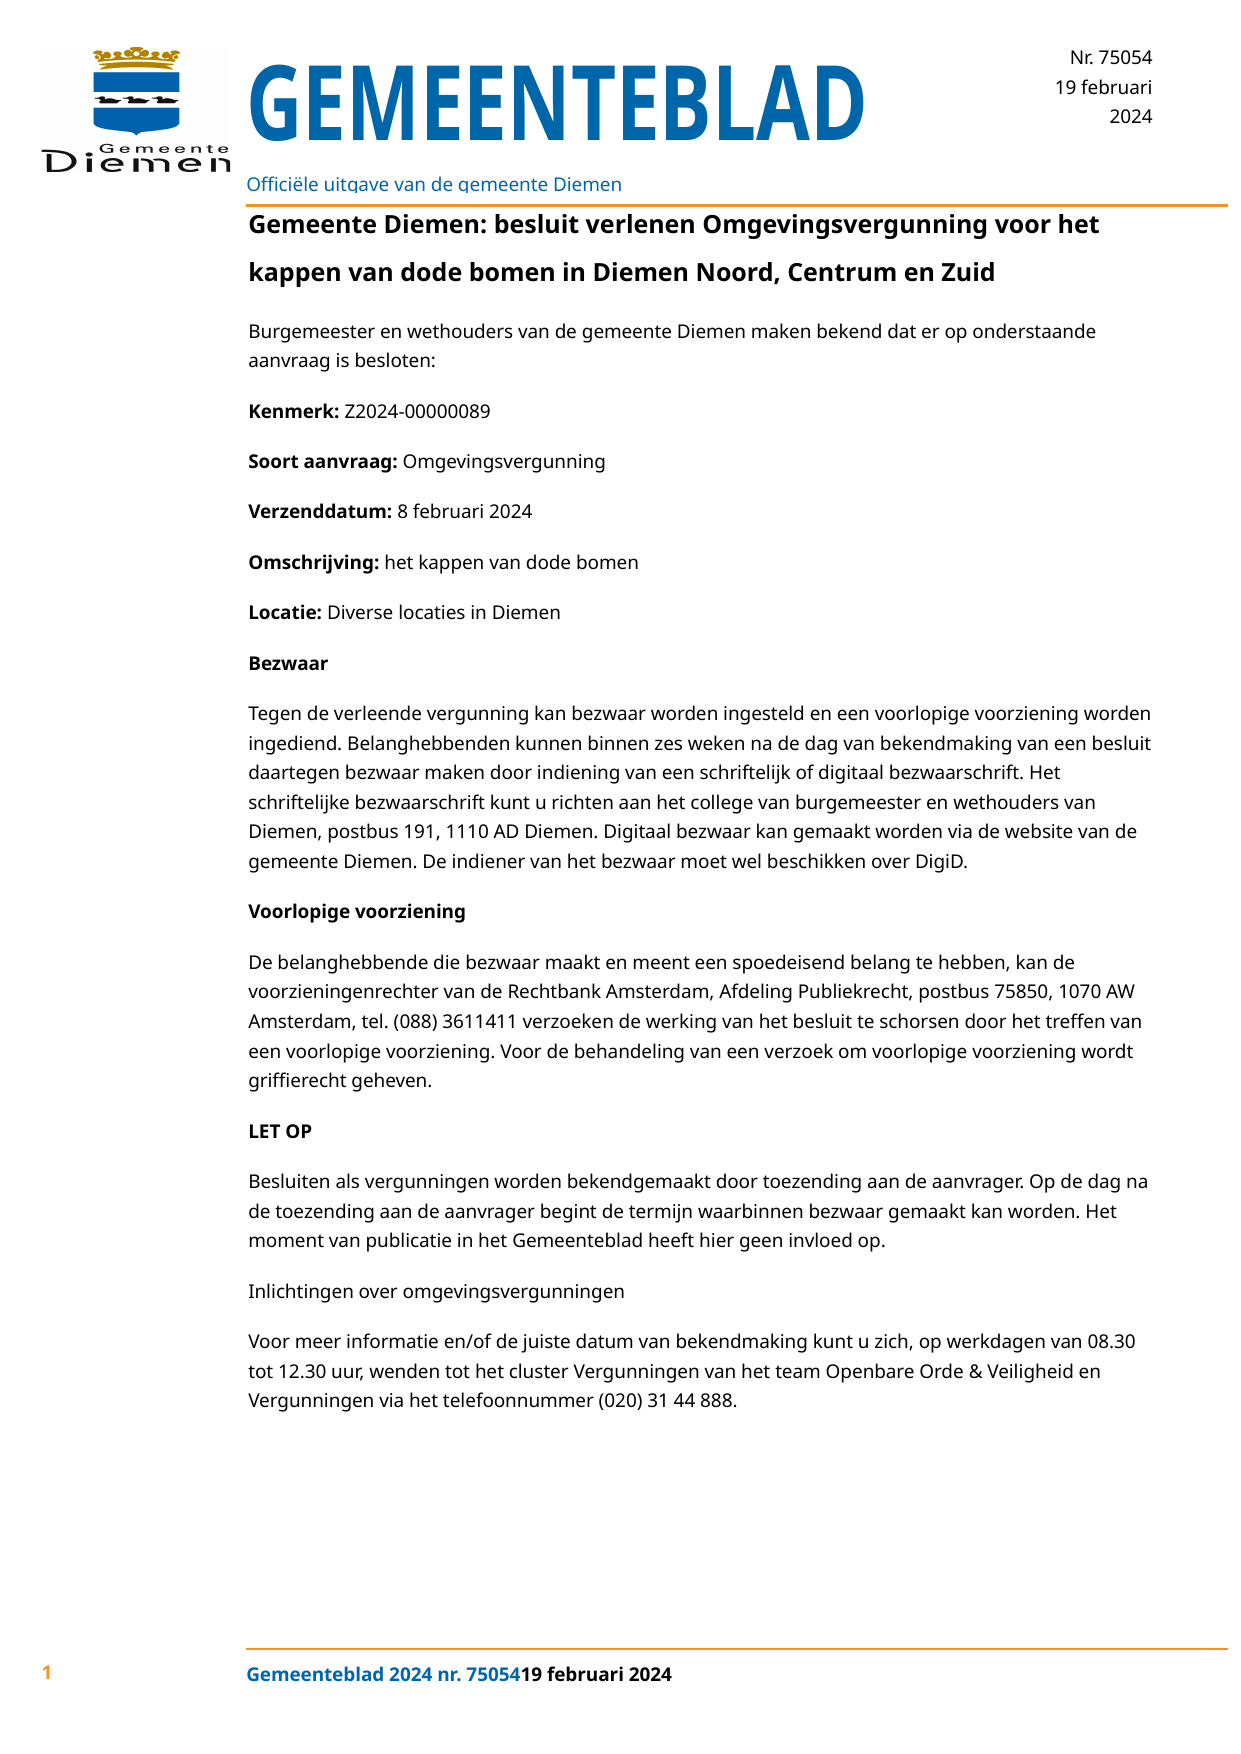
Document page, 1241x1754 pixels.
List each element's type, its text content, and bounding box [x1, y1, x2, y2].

text De belanghebbende die bezwaar maakt en meent een spoedeisend belang te hebben, kan de voorzieningenrechter van de Rechtbank Amsterdam, Afdeling Publiekrecht, postbus 75850, 1070 AW Amsterdam, tel. (088) 3611411 verzoeken de werking van het besluit te schorsen door het treffen van een voorlopige voorziening. Voor de behandeling van een verzoek om voorlopige voorziening wordt griffierecht geheven. [248, 949, 1152, 1093]
text Burgemeester en wethouders van de gemeente Diemen maken bekend dat er op onderstaande aanvraag is besloten: [248, 318, 1152, 373]
text Tegen de verleende vergunning kan bezwaar worden ingesteld en een voorlopige voorziening worden ingediend. Belanghebbenden kunnen binnen zes weken na de dag van bekendmaking van een besluit daartegen bezwaar maken door indiening van een schriftelijk of digitaal bezwaarschrift. Het schriftelijke bezwaarschrift kunt u richten aan het college van burgemeester en wethouders van Diemen, postbus 191, 1110 AD Diemen. Digitaal bezwaar kan gemaakt worden via de website van de gemeente Diemen. De indiener van het bezwaar moet wel beschikken over DigiD. [248, 700, 1152, 874]
text Inlichtingen over omgevingsvergunningen [248, 1278, 1152, 1304]
text Kenmerk: Z2024-00000089 [248, 398, 1152, 424]
text Soort aanvraag: Omgevingsvergunning [248, 448, 1152, 474]
text Bezwaar [248, 650, 1152, 676]
picture [41, 47, 231, 172]
text Verzenddatum: 8 februari 2024 [248, 499, 1152, 524]
text Besluiten als vergunningen worden bekendgemaakt door toezending aan de aanvrager. Op de dag na de toezending aan de aanvrager begint de termijn waarbinnen bezwaar gemaakt kan worden. Het moment van publicatie in het Gemeenteblad heeft hier geen invloed op. [248, 1168, 1152, 1253]
text Omschrijving: het kappen van dode bomen [248, 549, 1152, 575]
text Locatie: Diverse locaties in Diemen [248, 599, 1152, 625]
text LET OP [248, 1118, 1152, 1144]
text Voorlopige voorziening [248, 899, 1152, 924]
text Voor meer informatie en/of de juiste datum van bekendmaking kunt u zich, op werkdagen van 08.30 tot 12.30 uur, wenden tot het cluster Vergunningen van het team Openbare Orde & Veiligheid en Vergunningen via het telefoonnummer (020) 31 44 888. [248, 1328, 1152, 1413]
text Gemeente Diemen: besluit verlenen Omgevingsvergunning voor het kappen van dode bomen in Diemen Noord, Centrum en Zuid [248, 207, 1152, 288]
